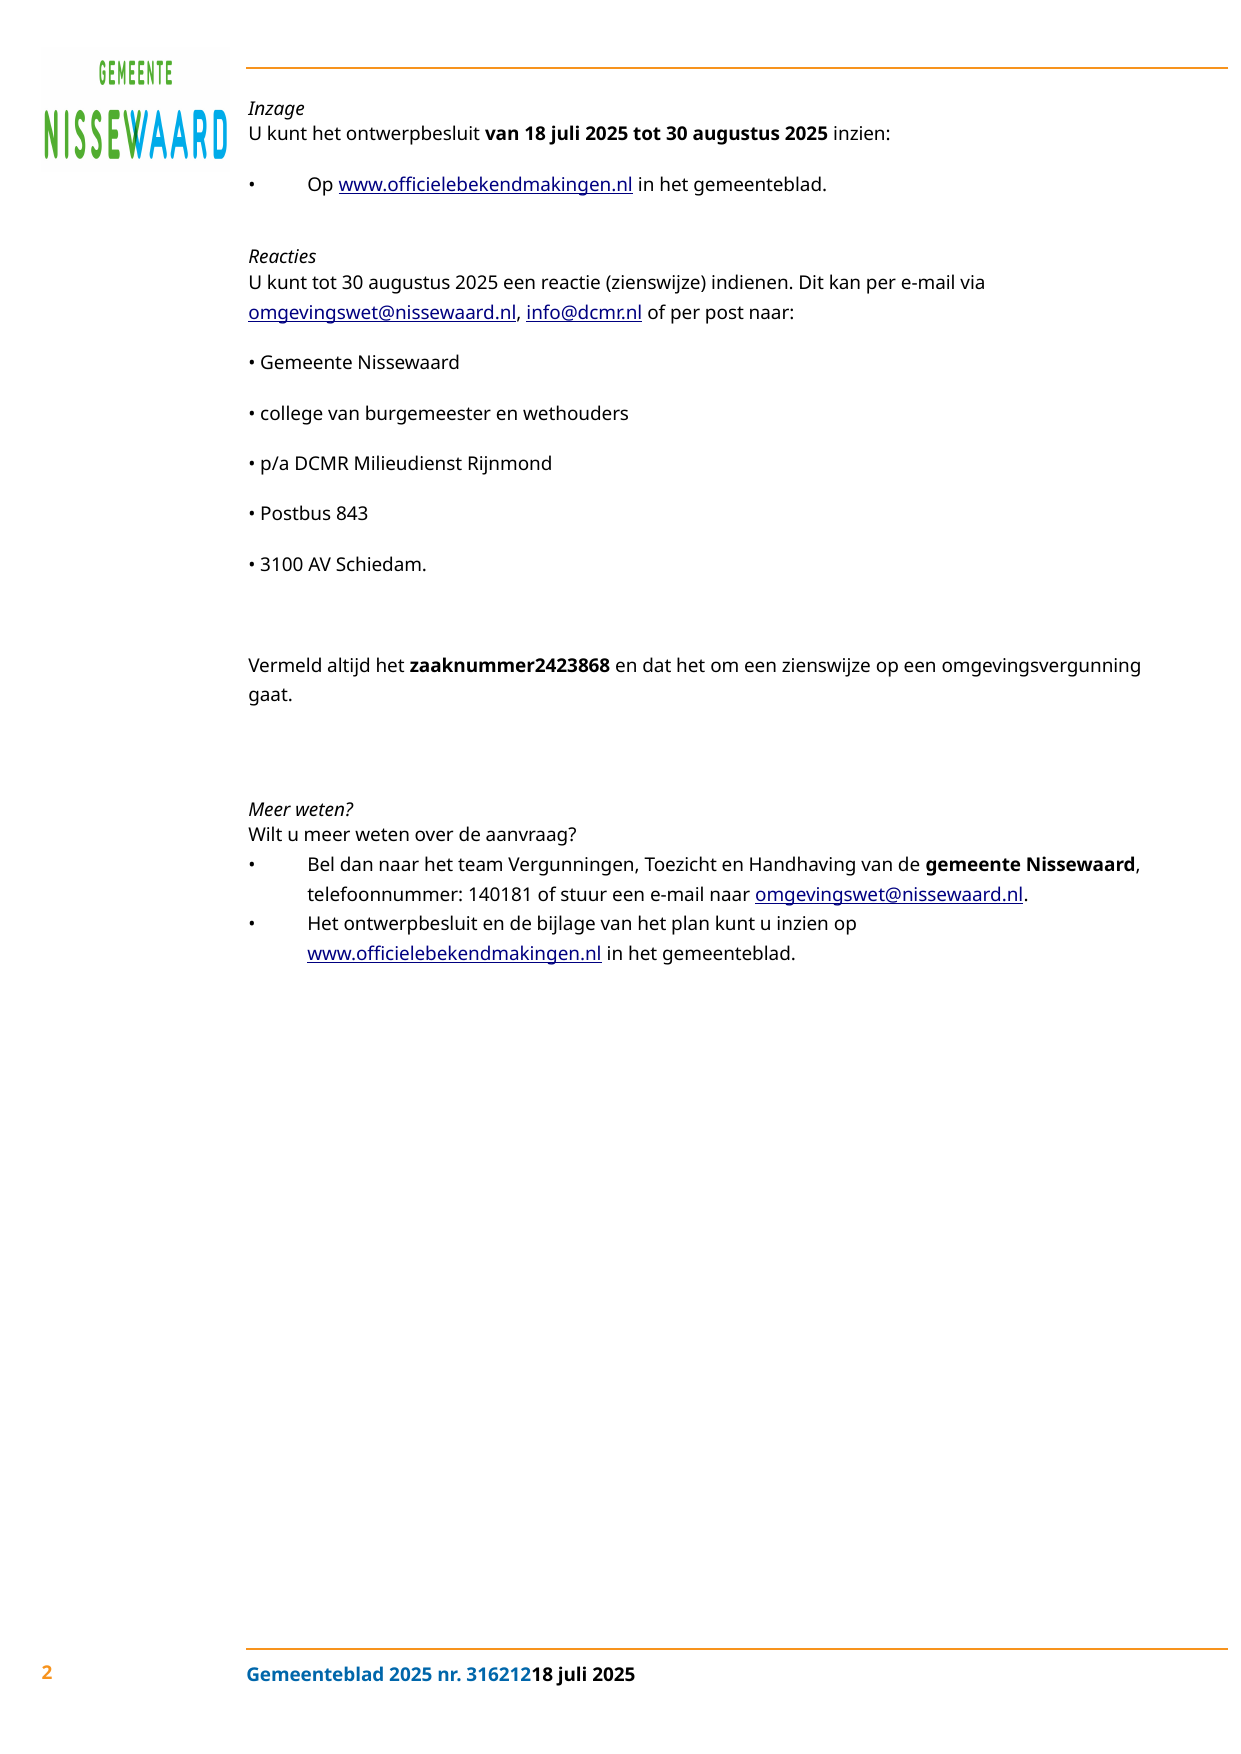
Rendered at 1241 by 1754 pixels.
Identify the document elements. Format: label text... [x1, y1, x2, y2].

list Bel dan naar het team Vergunningen, Toezicht en Handhaving van de gemeente Nissewaard, telefoonnummer: 140181 of stuur een e-mail naar omgevingswet@nissewaard.nl. [248, 851, 1152, 906]
text • p/a DCMR Milieudienst Rijnmond [248, 450, 1152, 476]
text Reacties [248, 244, 1152, 269]
text • Gemeente Nissewaard [248, 349, 1152, 375]
text Vermeld altijd het zaaknummer2423868 en dat het om een zienswijze op een omgevingsvergunning gaat. [248, 652, 1152, 707]
text U kunt tot 30 augustus 2025 een reactie (zienswijze) indienen. Dit kan per e-mail via omgevingswet@nissewaard.nl, info@dcmr.nl of per post naar: [248, 269, 1152, 325]
text • college van burgemeester en wethouders [248, 400, 1152, 426]
text U kunt het ontwerpbesluit van 18 juli 2025 tot 30 augustus 2025 inzien: [248, 121, 1152, 146]
text • 3100 AV Schiedam. [248, 551, 1152, 577]
picture [41, 47, 231, 172]
text Meer weten? [248, 796, 1152, 822]
text • Postbus 843 [248, 501, 1152, 526]
text Wilt u meer weten over de aanvraag? [248, 822, 1152, 847]
text Inzage [248, 95, 1152, 121]
list Het ontwerpbesluit en de bijlage van het plan kunt u inzien op www.officielebekendmakingen.nl in het gemeenteblad. [248, 910, 1152, 966]
list Op www.officielebekendmakingen.nl in het gemeenteblad. [248, 171, 1152, 197]
